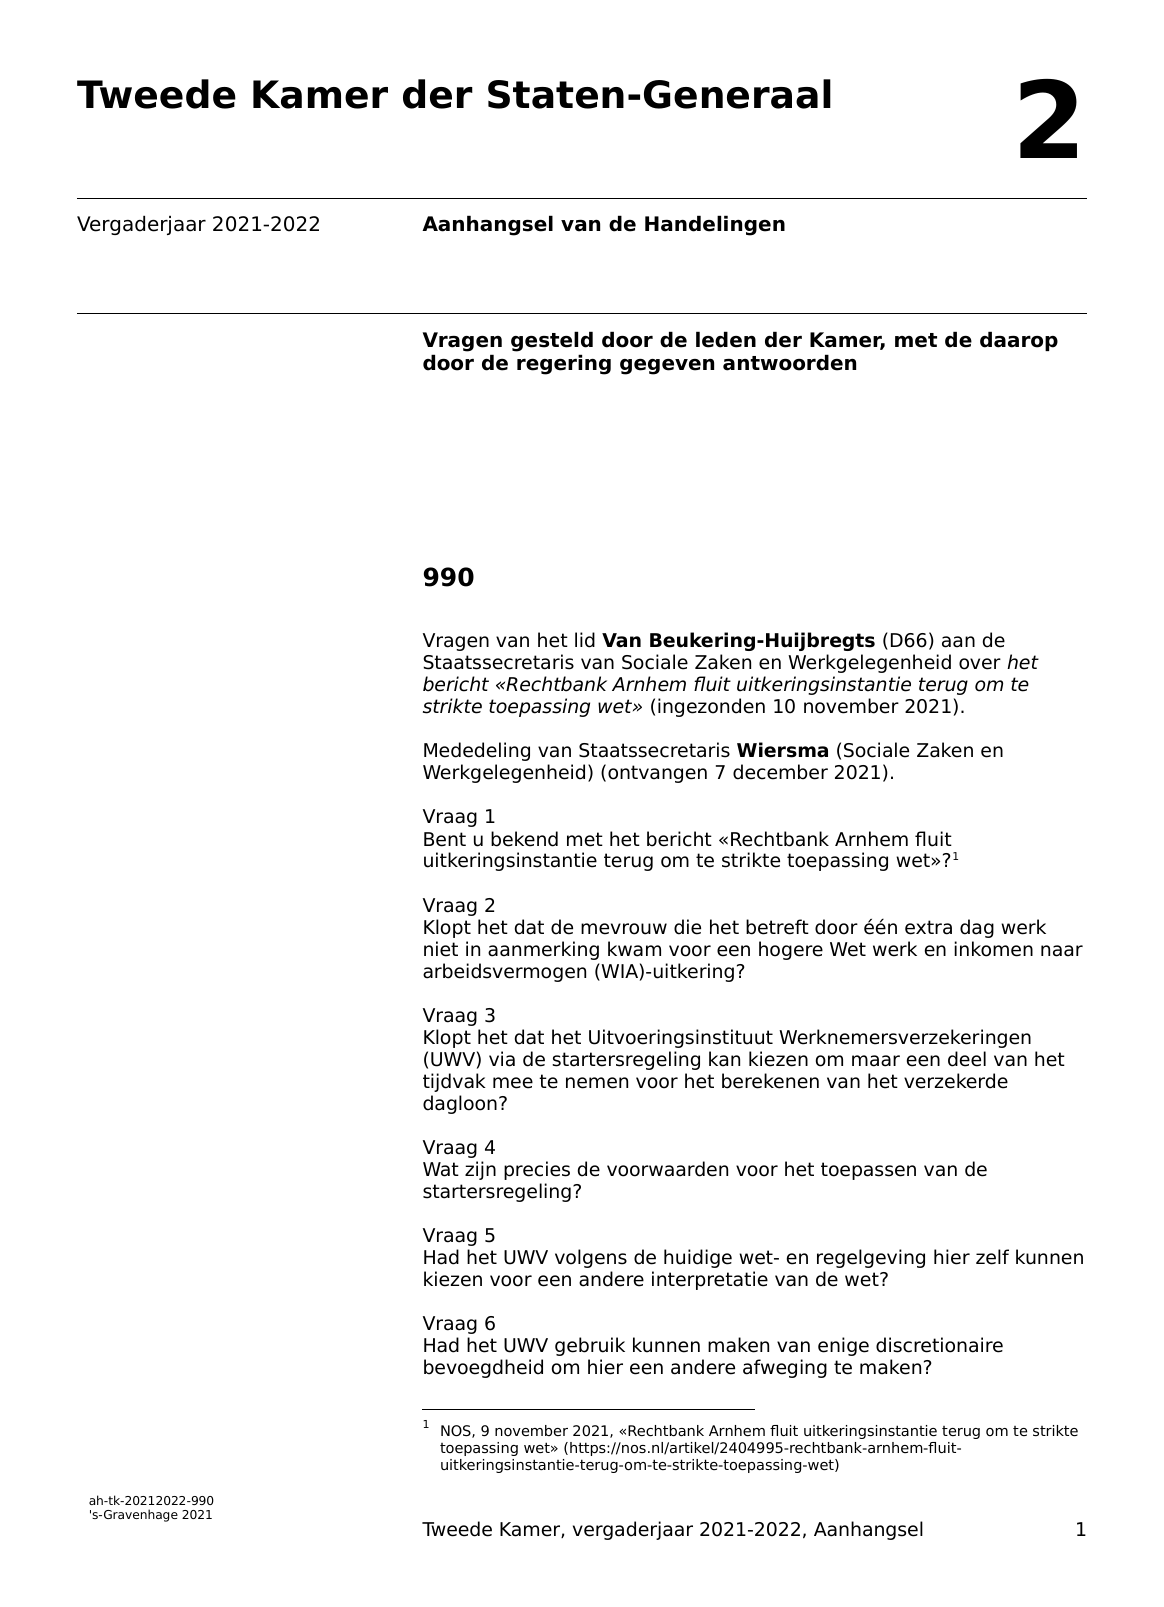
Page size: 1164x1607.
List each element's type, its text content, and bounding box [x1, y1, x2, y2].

text 's-Gravenhage 2021 [88, 1508, 323, 1522]
table_cell Vragen gesteld door de leden der Kamer, met de daarop door de regering gegeven antwoorden [422, 314, 1087, 375]
table_header 2 [886, 59, 1087, 198]
table_cell [77, 314, 422, 375]
table_cell Aanhangsel van de Handelingen [422, 199, 1087, 313]
text NOS, 9 november 2021, «Rechtbank Arnhem fluit uitkeringsinstantie terug om te strikte toepassing wet» (https://nos.nl/artikel/2404995-rechtbank-arnhem-fluit-uitkeringsinstantie-terug-om-te-strikte-toepassing-wet) [422, 1418, 1087, 1474]
text Vraag 6 [422, 1313, 1087, 1335]
text Vraag 5 [422, 1225, 1087, 1247]
text Bent u bekend met het bericht «Rechtbank Arnhem fluit uitkeringsinstantie terug om te strikte toepassing wet»? [422, 828, 1087, 872]
text Had het UWV gebruik kunnen maken van enige discretionaire bevoegdheid om hier een andere afweging te maken? [422, 1335, 1087, 1379]
text Mededeling van Staatssecretaris Wiersma (Sociale Zaken en Werkgelegenheid) (ontvangen 7 december 2021). [422, 740, 1087, 784]
text Klopt het dat het Uitvoeringsinstituut Werknemersverzekeringen (UWV) via de startersregeling kan kiezen om maar een deel van het tijdvak mee te nemen voor het berekenen van het verzekerde dagloon? [422, 1027, 1087, 1114]
text Had het UWV volgens de huidige wet- en regelgeving hier zelf kunnen kiezen voor een andere interpretatie van de wet? [422, 1247, 1087, 1291]
table_header Tweede Kamer der Staten-Generaal [77, 59, 886, 198]
text Vraag 3 [422, 1005, 1087, 1027]
text Vraag 2 [422, 894, 1087, 917]
text Vragen van het lid Van Beukering-Huijbregts (D66) aan de Staatssecretaris van Sociale Zaken en Werkgelegenheid over het bericht «Rechtbank Arnhem fluit uitkeringsinstantie terug om te strikte toepassing wet» (ingezonden 10 november 2021). [422, 630, 1087, 718]
text 990 [422, 563, 1087, 592]
text Wat zijn precies de voorwaarden voor het toepassen van de startersregeling? [422, 1159, 1087, 1203]
table_cell Vergaderjaar 2021-2022 [77, 199, 422, 313]
text Vraag 1 [422, 806, 1087, 828]
text Klopt het dat de mevrouw die het betreft door één extra dag werk niet in aanmerking kwam voor een hogere Wet werk en inkomen naar arbeidsvermogen (WIA)-uitkering? [422, 917, 1087, 982]
text ah-tk-20212022-990 [88, 1494, 323, 1508]
text Vraag 4 [422, 1137, 1087, 1159]
